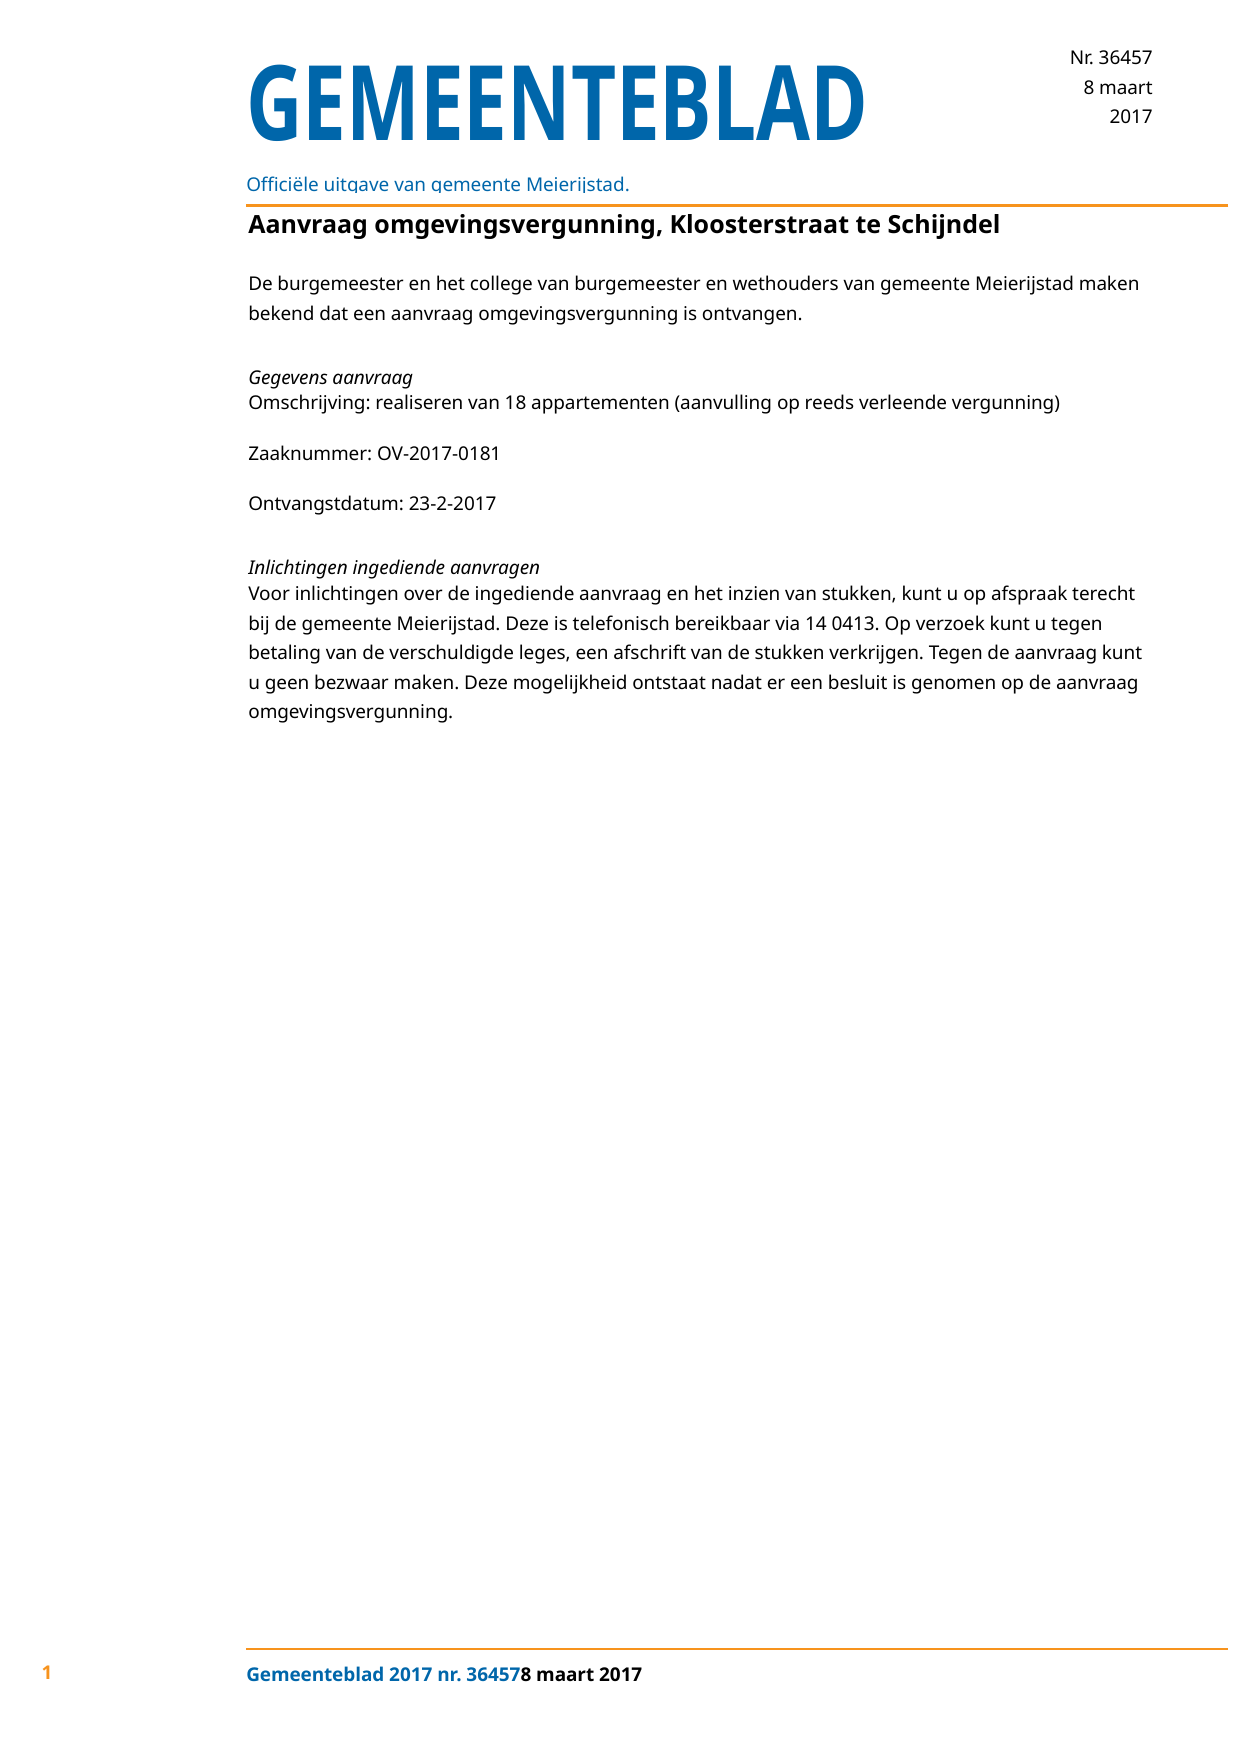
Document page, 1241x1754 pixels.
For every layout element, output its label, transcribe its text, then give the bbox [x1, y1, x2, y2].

text Voor inlichtingen over de ingediende aanvraag en het inzien van stukken, kunt u op afspraak terecht bij de gemeente Meierijstad. Deze is telefonisch bereikbaar via 14 0413. Op verzoek kunt u tegen betaling van de verschuldigde leges, een afschrift van de stukken verkrijgen. Tegen de aanvraag kunt u geen bezwaar maken. Deze mogelijkheid ontstaat nadat er een besluit is genomen op de aanvraag omgevingsvergunning. [248, 580, 1152, 724]
text Gegevens aanvraag [248, 364, 1152, 389]
picture [41, 47, 231, 172]
text Zaaknummer: OV-2017-0181 [248, 440, 1152, 466]
text Inlichtingen ingediende aanvragen [248, 554, 1152, 580]
text Ontvangstdatum: 23-2-2017 [248, 490, 1152, 516]
text De burgemeester en het college van burgemeester en wethouders van gemeente Meierijstad maken bekend dat een aanvraag omgevingsvergunning is ontvangen. [248, 270, 1152, 326]
text Omschrijving: realiseren van 18 appartementen (aanvulling op reeds verleende vergunning) [248, 389, 1152, 415]
text Aanvraag omgevingsvergunning, Kloosterstraat te Schijndel [248, 207, 1152, 241]
